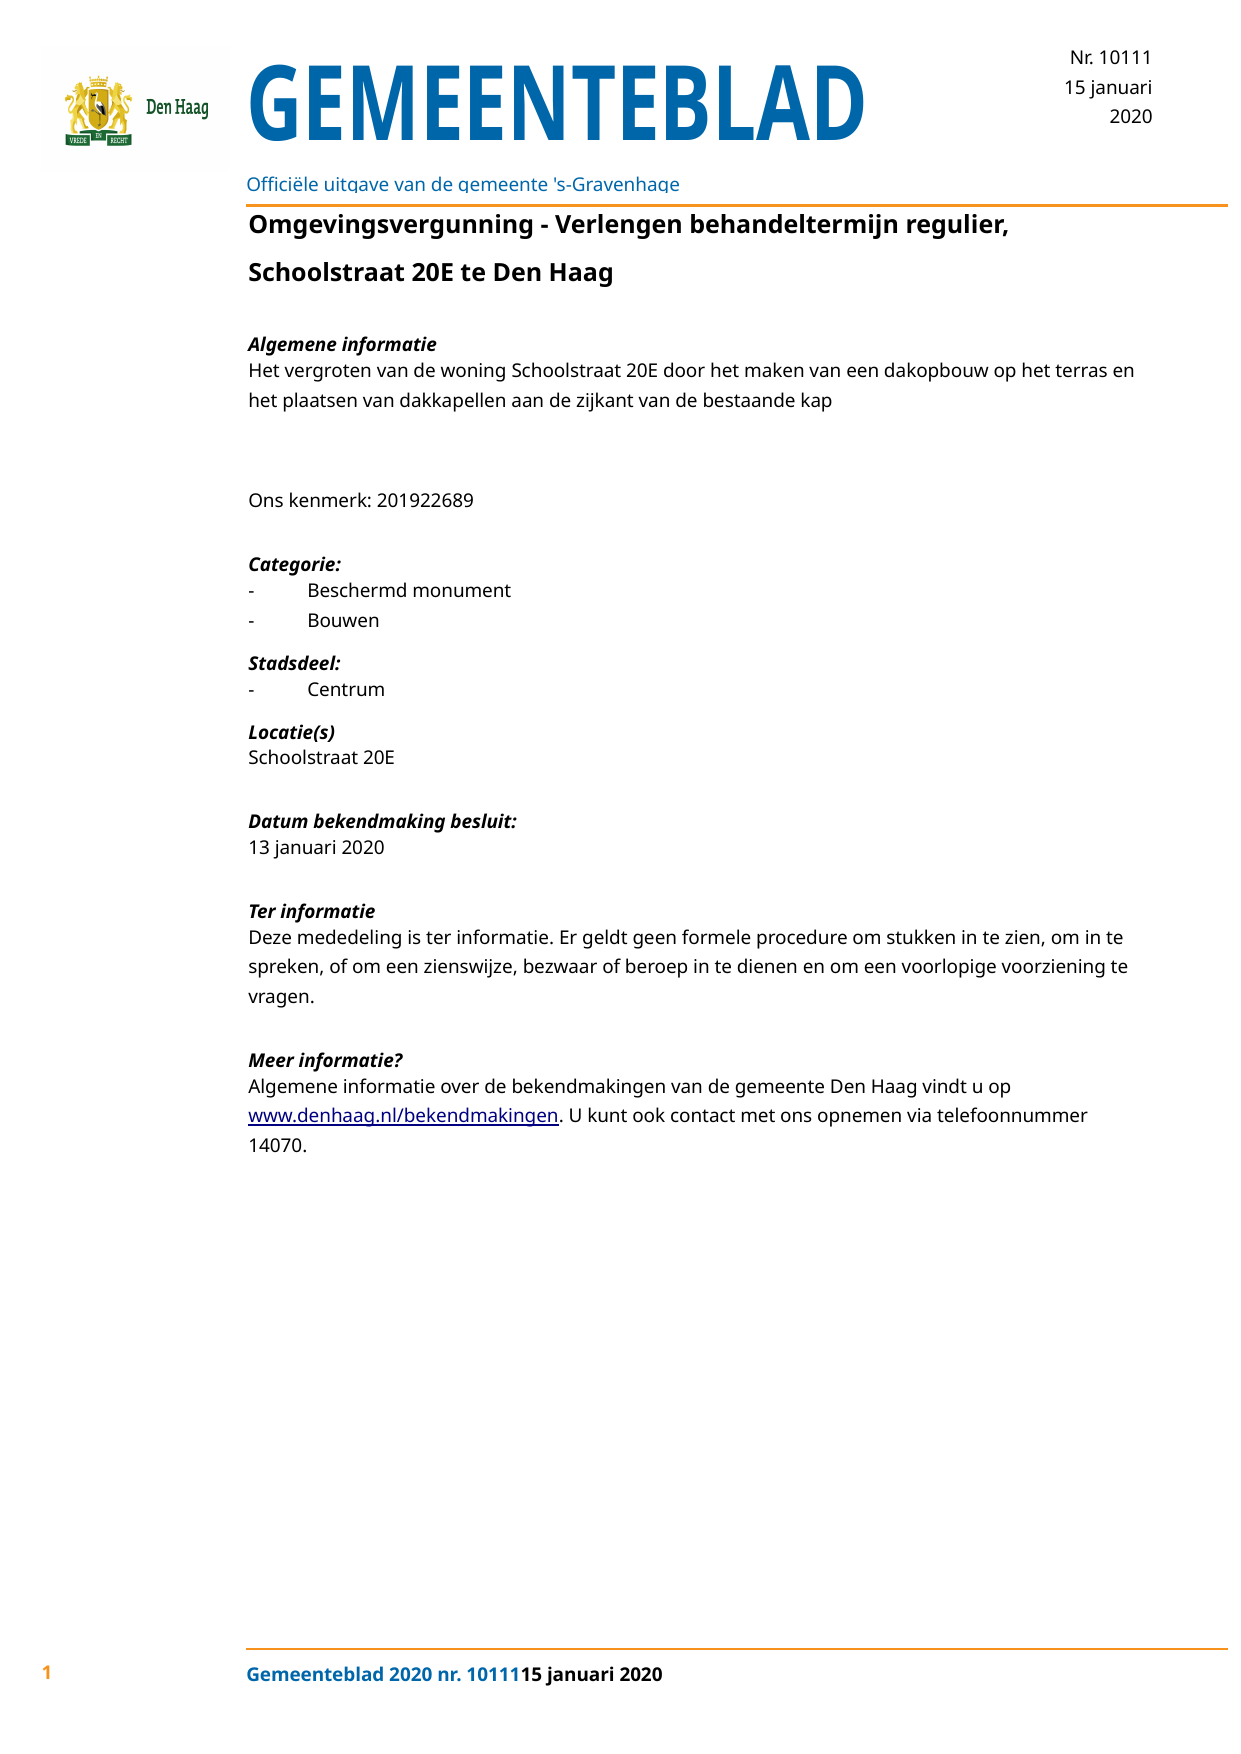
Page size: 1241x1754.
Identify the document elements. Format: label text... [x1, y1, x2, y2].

text Algemene informatie over de bekendmakingen van de gemeente Den Haag vindt u op www.denhaag.nl/bekendmakingen. U kunt ook contact met ons opnemen via telefoonnummer 14070. [248, 1073, 1152, 1158]
text Locatie(s) [248, 719, 1152, 744]
text Deze mededeling is ter informatie. Er geldt geen formele procedure om stukken in te zien, om in te spreken, of om een zienswijze, bezwaar of beroep in te dienen en om een voorlopige voorziening te vragen. [248, 924, 1152, 1009]
text Stadsdeel: [248, 650, 1152, 676]
text Schoolstraat 20E [248, 744, 1152, 770]
text Algemene informatie [248, 331, 1152, 357]
text Meer informatie? [248, 1047, 1152, 1073]
list Centrum [248, 676, 1152, 701]
list Beschermd monument [248, 577, 1152, 603]
text Het vergroten van de woning Schoolstraat 20E door het maken van een dakopbouw op het terras en het plaatsen van dakkapellen aan de zijkant van de bestaande kap [248, 357, 1152, 412]
text Ter informatie [248, 898, 1152, 924]
text Omgevingsvergunning - Verlengen behandeltermijn regulier, Schoolstraat 20E te Den Haag [248, 207, 1152, 288]
text Datum bekendmaking besluit: [248, 808, 1152, 834]
text Categorie: [248, 552, 1152, 577]
text Ons kenmerk: 201922689 [248, 488, 1152, 513]
list Bouwen [248, 607, 1152, 633]
text 13 januari 2020 [248, 834, 1152, 860]
picture [41, 47, 231, 172]
